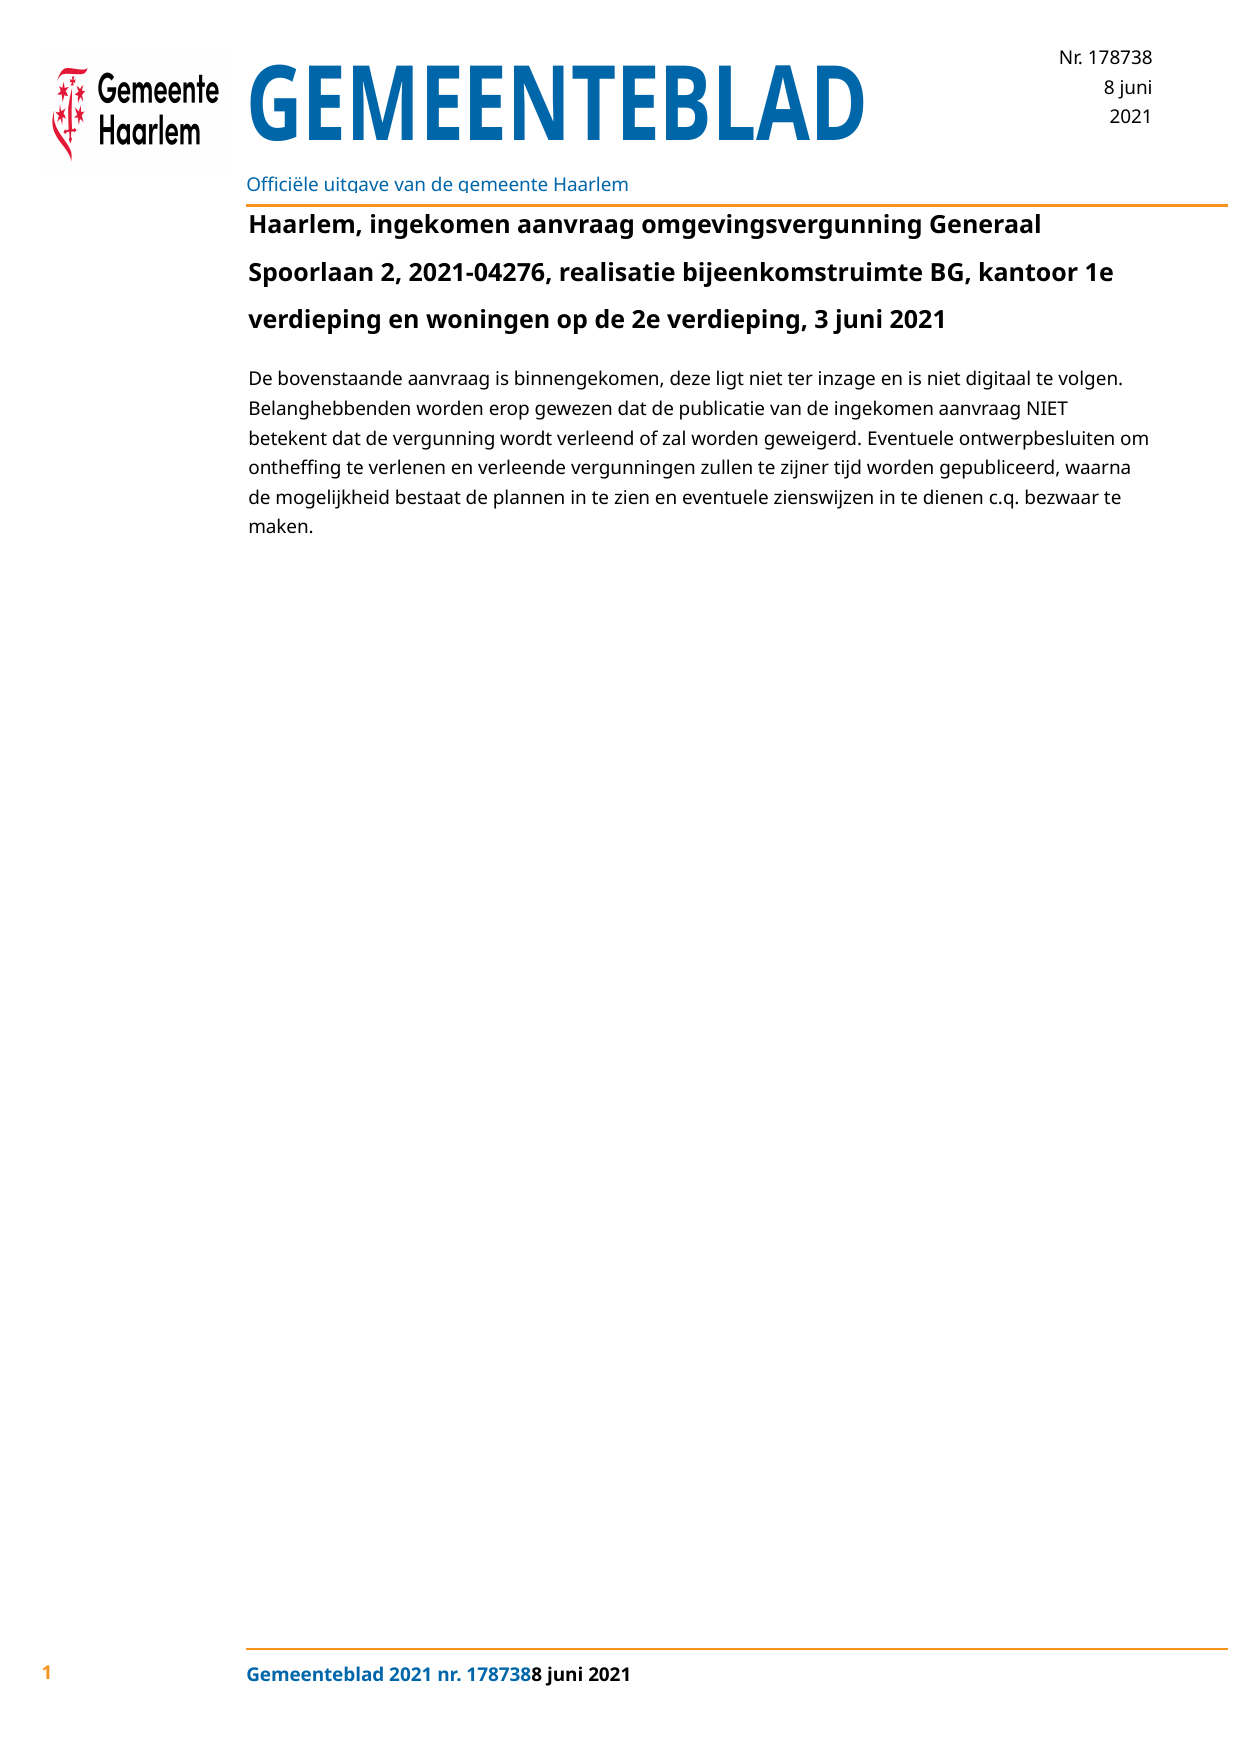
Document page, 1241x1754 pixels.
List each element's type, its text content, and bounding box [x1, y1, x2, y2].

text De bovenstaande aanvraag is binnengekomen, deze ligt niet ter inzage en is niet digitaal te volgen. Belanghebbenden worden erop gewezen dat de publicatie van de ingekomen aanvraag NIET betekent dat de vergunning wordt verleend of zal worden geweigerd. Eventuele ontwerpbesluiten om ontheffing te verlenen en verleende vergunningen zullen te zijner tijd worden gepubliceerd, waarna de mogelijkheid bestaat de plannen in te zien en eventuele zienswijzen in te dienen c.q. bezwaar te maken. [248, 366, 1152, 539]
text Haarlem, ingekomen aanvraag omgevingsvergunning Generaal Spoorlaan 2, 2021-04276, realisatie bijeenkomstruimte BG, kantoor 1e verdieping en woningen op de 2e verdieping, 3 juni 2021 [248, 207, 1152, 336]
picture [41, 47, 231, 172]
